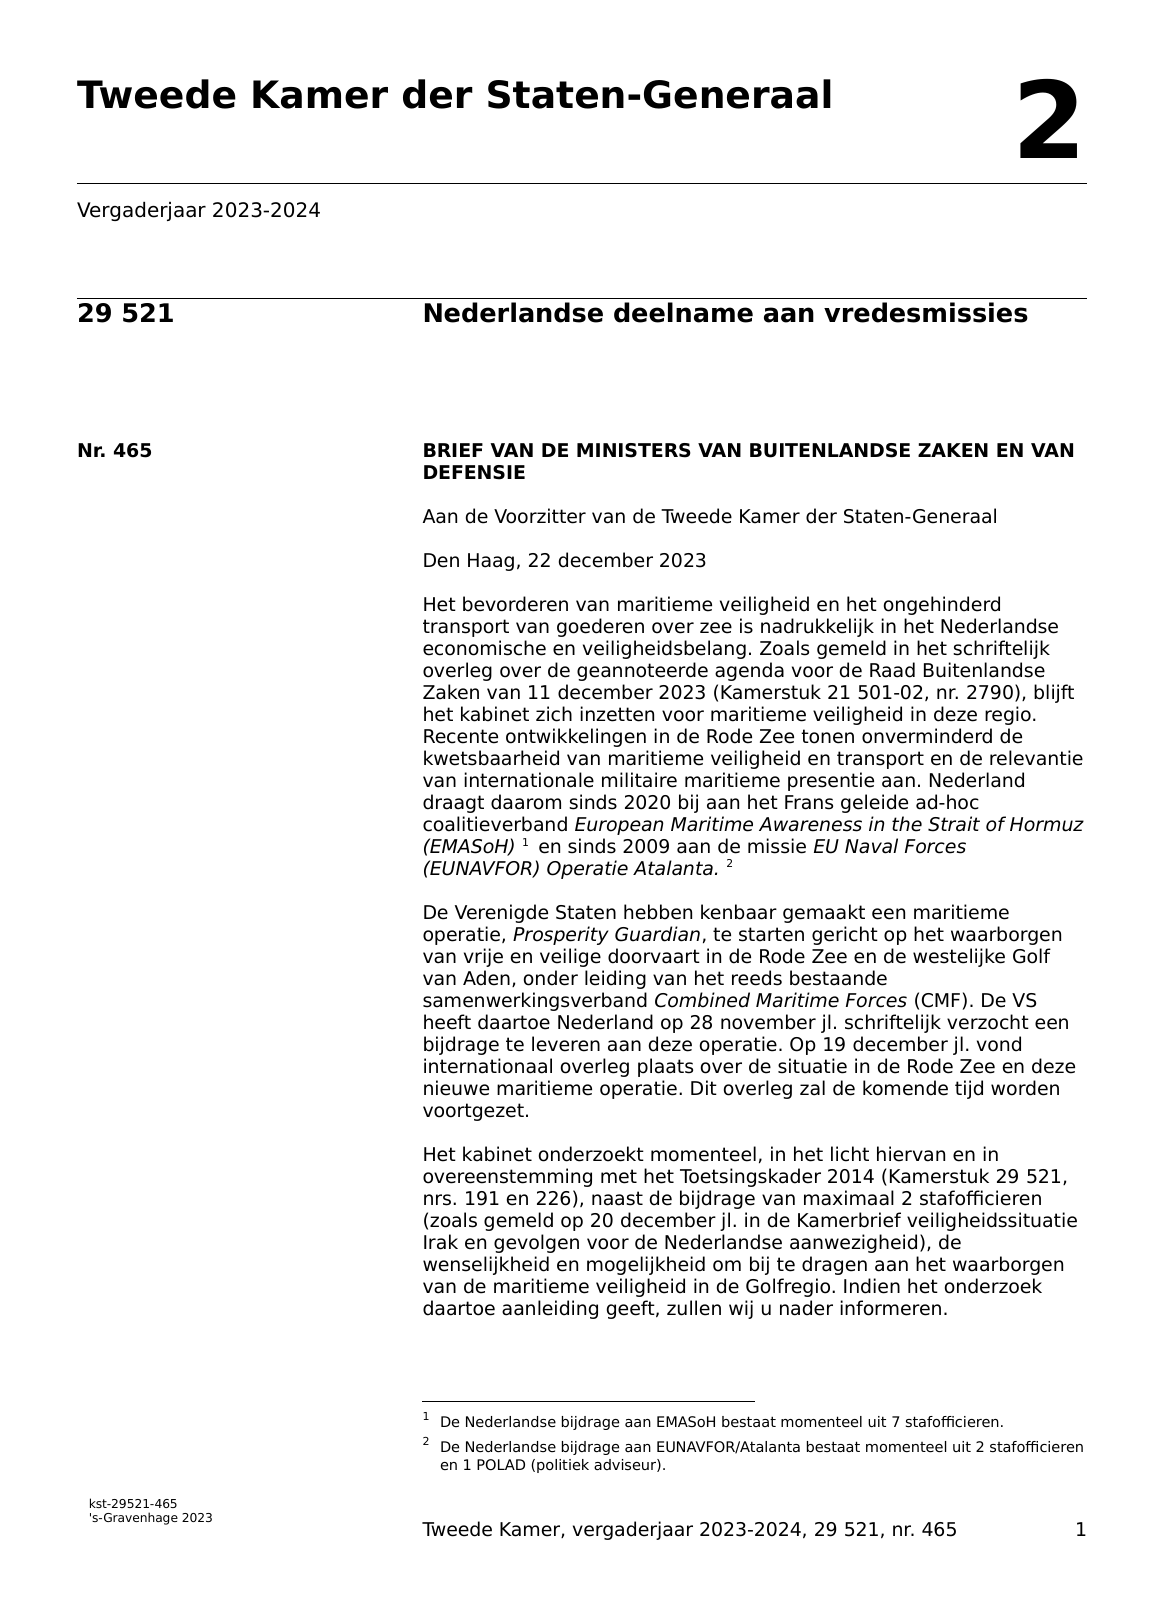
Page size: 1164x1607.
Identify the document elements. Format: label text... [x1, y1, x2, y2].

subtitle Nr. 465 BRIEF VAN DE MINISTERS VAN BUITENLANDSE ZAKEN EN VAN DEFENSIE [77, 440, 1087, 484]
text kst-29521-465 [88, 1497, 323, 1511]
text Het kabinet onderzoekt momenteel, in het licht hiervan en in overeenstemming met het Toetsingskader 2014 (Kamerstuk 29 521, nrs. 191 en 226), naast de bijdrage van maximaal 2 stafofficieren (zoals gemeld op 20 december jl. in de Kamerbrief veiligheidssituatie Irak en gevolgen voor de Nederlandse aanwezigheid), de wenselijkheid en mogelijkheid om bij te dragen aan het waarborgen van de maritieme veiligheid in de Golfregio. Indien het onderzoek daartoe aanleiding geeft, zullen wij u nader informeren. [422, 1144, 1087, 1320]
text Het bevorderen van maritieme veiligheid en het ongehinderd transport van goederen over zee is nadrukkelijk in het Nederlandse economische en veiligheidsbelang. Zoals gemeld in het schriftelijk overleg over de geannoteerde agenda voor de Raad Buitenlandse Zaken van 11 december 2023 (Kamerstuk 21 501-02, nr. 2790), blijft het kabinet zich inzetten voor maritieme veiligheid in deze regio. Recente ontwikkelingen in de Rode Zee tonen onverminderd de kwetsbaarheid van maritieme veiligheid en transport en de relevantie van internationale militaire maritieme presentie aan. Nederland draagt daarom sinds 2020 bij aan het Frans geleide ad-hoc coalitieverband European Maritime Awareness in the Strait of Hormuz (EMASoH) en sinds 2009 aan de missie EU Naval Forces (EUNAVFOR) Operatie Atalanta. [422, 594, 1087, 880]
table_header 2 [886, 59, 1087, 183]
text Aan de Voorzitter van de Tweede Kamer der Staten-Generaal [422, 506, 1087, 528]
table_header Tweede Kamer der Staten-Generaal [77, 59, 886, 183]
text 's-Gravenhage 2023 [88, 1511, 323, 1525]
text De Verenigde Staten hebben kenbaar gemaakt een maritieme operatie, Prosperity Guardian, te starten gericht op het waarborgen van vrije en veilige doorvaart in de Rode Zee en de westelijke Golf van Aden, onder leiding van het reeds bestaande samenwerkingsverband Combined Maritime Forces (CMF). De VS heeft daartoe Nederland op 28 november jl. schriftelijk verzocht een bijdrage te leveren aan deze operatie. Op 19 december jl. vond internationaal overleg plaats over de situatie in de Rode Zee en deze nieuwe maritieme operatie. Dit overleg zal de komende tijd worden voortgezet. [422, 902, 1087, 1122]
text De Nederlandse bijdrage aan EUNAVFOR/Atalanta bestaat momenteel uit 2 stafofficieren en 1 POLAD (politiek adviseur). [422, 1435, 1087, 1474]
table_cell Vergaderjaar 2023-2024 [77, 184, 1087, 298]
subtitle 29 521 Nederlandse deelname aan vredesmissies [77, 299, 1087, 329]
text De Nederlandse bijdrage aan EMASoH bestaat momenteel uit 7 stafofficieren. [422, 1410, 1087, 1432]
text Den Haag, 22 december 2023 [422, 550, 1087, 572]
